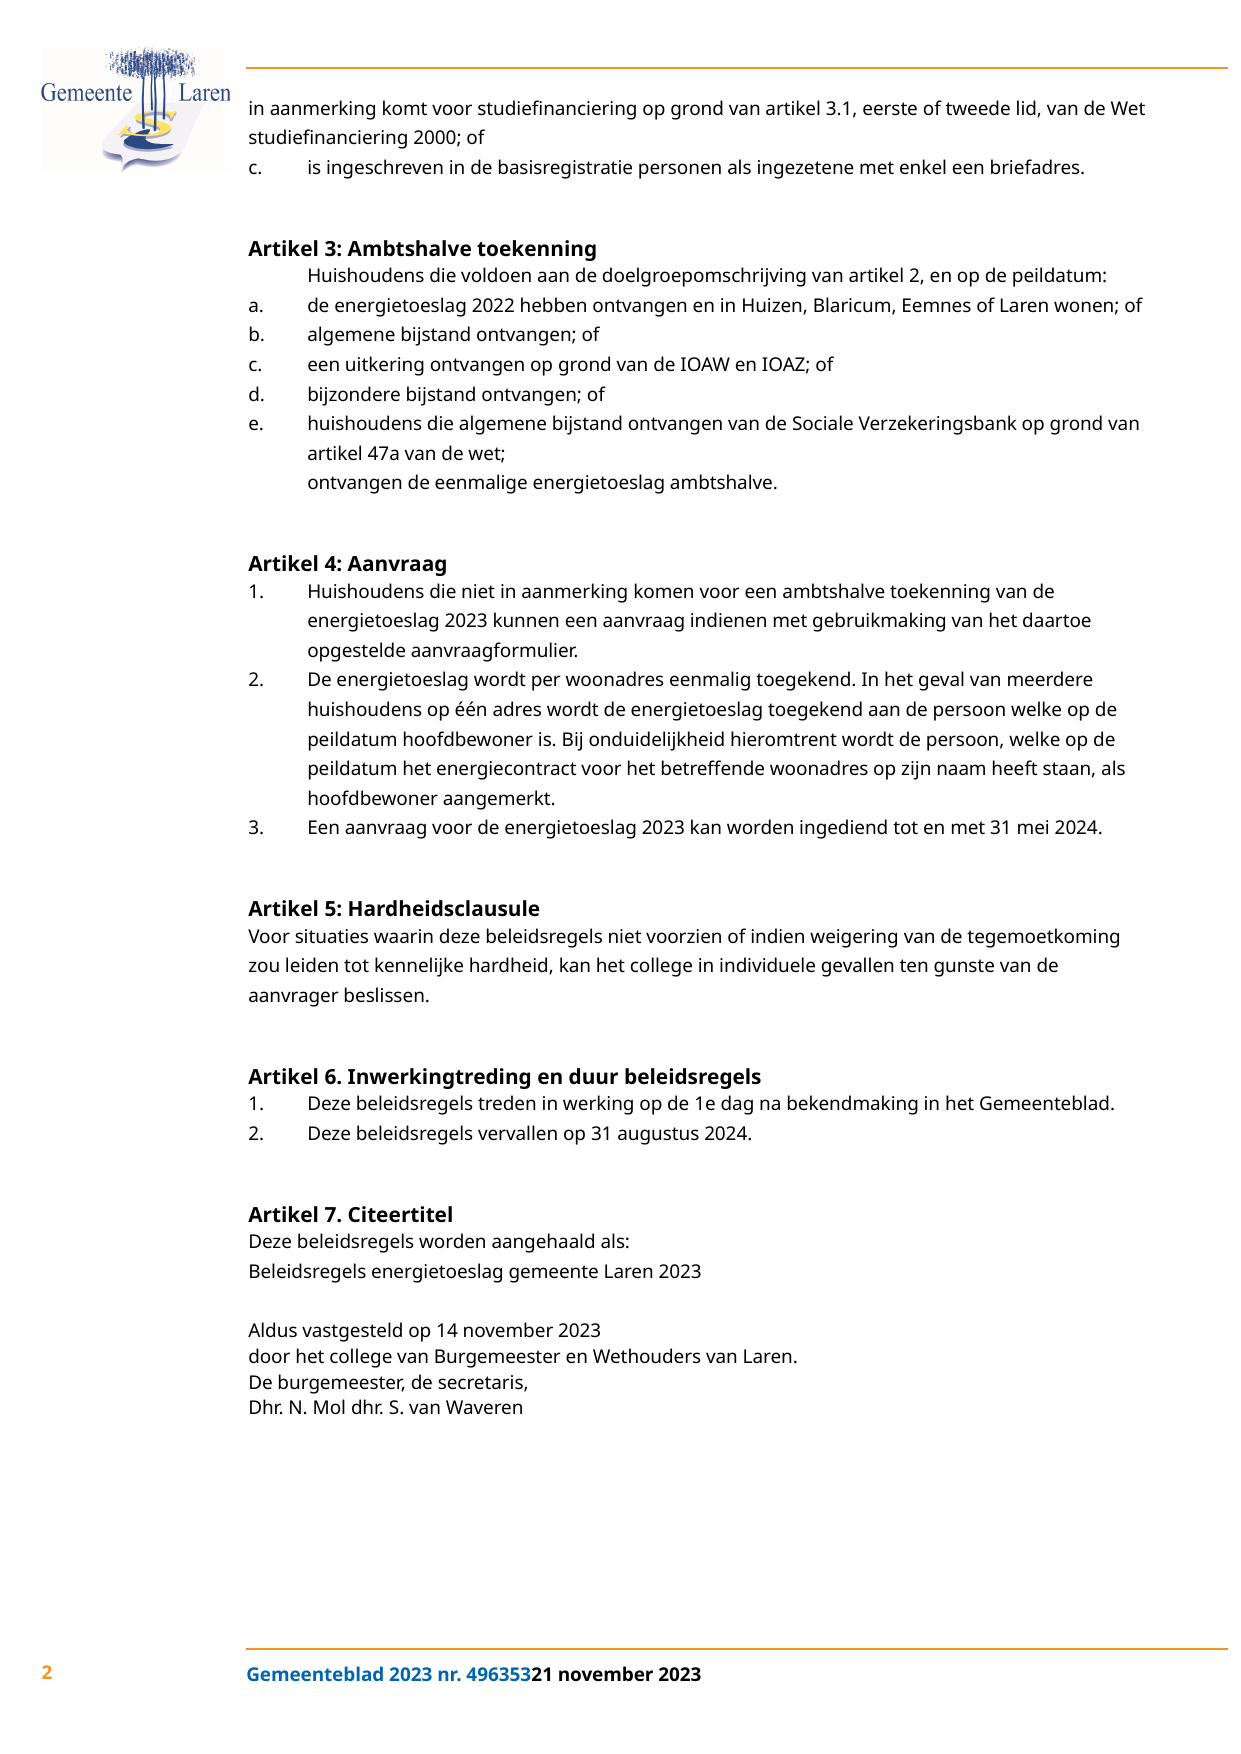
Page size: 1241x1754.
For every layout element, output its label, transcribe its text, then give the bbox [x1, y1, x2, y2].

text in aanmerking komt voor studiefinanciering op grond van artikel 3.1, eerste of tweede lid, van de Wet studiefinanciering 2000; of [248, 95, 1152, 150]
list De energietoeslag wordt per woonadres eenmalig toegekend. In het geval van meerdere huishoudens op één adres wordt de energietoeslag toegekend aan de persoon welke op de peildatum hoofdbewoner is. Bij onduidelijkheid hieromtrent wordt de persoon, welke op de peildatum het energiecontract voor het betreffende woonadres op zijn naam heeft staan, als hoofdbewoner aangemerkt. [248, 667, 1152, 811]
text Deze beleidsregels worden aangehaald als: [248, 1229, 1152, 1254]
list Huishoudens die voldoen aan de doelgroepomschrijving van artikel 2, en op de peildatum: [248, 262, 1152, 288]
list bijzondere bijstand ontvangen; of [248, 381, 1152, 406]
text Artikel 6. Inwerkingtreding en duur beleidsregels [248, 1062, 1152, 1091]
text Dhr. N. Mol dhr. S. van Waveren [248, 1394, 1152, 1420]
text Artikel 5: Hardheidsclausule [248, 894, 1152, 923]
picture [41, 47, 231, 172]
list de energietoeslag 2022 hebben ontvangen en in Huizen, Blaricum, Eemnes of Laren wonen; of [248, 292, 1152, 318]
text Artikel 7. Citeertitel [248, 1200, 1152, 1229]
text Voor situaties waarin deze beleidsregels niet voorzien of indien weigering van de tegemoetkoming zou leiden tot kennelijke hardheid, kan het college in individuele gevallen ten gunste van de aanvrager beslissen. [248, 923, 1152, 1008]
list Een aanvraag voor de energietoeslag 2023 kan worden ingediend tot en met 31 mei 2024. [248, 814, 1152, 840]
text Artikel 4: Aanvraag [248, 549, 1152, 578]
text De burgemeester, de secretaris, [248, 1369, 1152, 1394]
list Deze beleidsregels treden in werking op de 1e dag na bekendmaking in het Gemeenteblad. [248, 1091, 1152, 1116]
text Artikel 3: Ambtshalve toekenning [248, 234, 1152, 262]
list Huishoudens die niet in aanmerking komen voor een ambtshalve toekenning van de energietoeslag 2023 kunnen een aanvraag indienen met gebruikmaking van het daartoe opgestelde aanvraagformulier. [248, 578, 1152, 663]
text Aldus vastgesteld op 14 november 2023 [248, 1317, 1152, 1343]
text door het college van Burgemeester en Wethouders van Laren. [248, 1343, 1152, 1369]
list algemene bijstand ontvangen; of [248, 322, 1152, 347]
list Deze beleidsregels vervallen op 31 augustus 2024. [248, 1120, 1152, 1146]
list een uitkering ontvangen op grond van de IOAW en IOAZ; of [248, 351, 1152, 377]
list ontvangen de eenmalige energietoeslag ambtshalve. [248, 469, 1152, 495]
text Beleidsregels energietoeslag gemeente Laren 2023 [248, 1258, 1152, 1284]
list huishoudens die algemene bijstand ontvangen van de Sociale Verzekeringsbank op grond van artikel 47a van de wet; [248, 410, 1152, 466]
list is ingeschreven in de basisregistratie personen als ingezetene met enkel een briefadres. [248, 154, 1152, 180]
